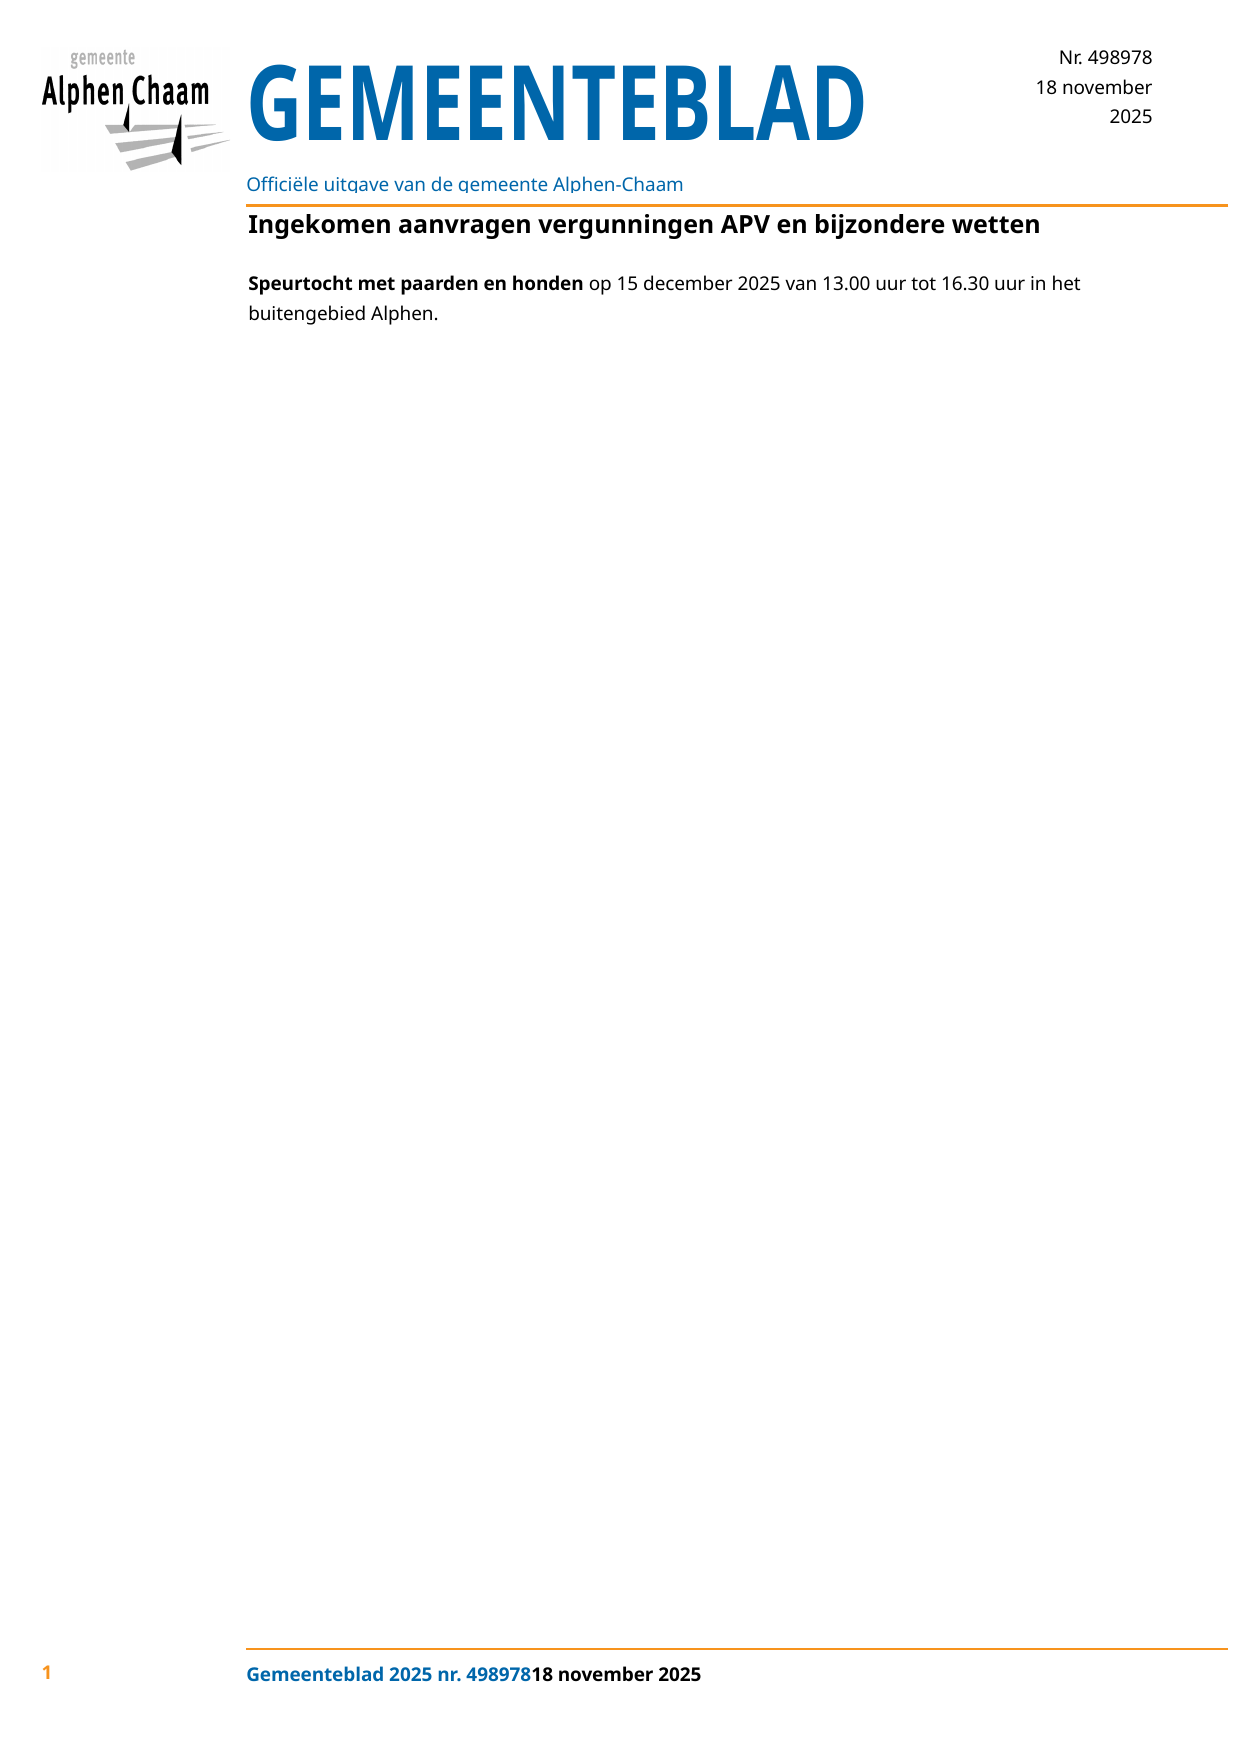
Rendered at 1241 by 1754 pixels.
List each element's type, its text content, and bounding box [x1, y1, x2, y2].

text Speurtocht met paarden en honden op 15 december 2025 van 13.00 uur tot 16.30 uur in het buitengebied Alphen. [248, 270, 1152, 326]
text Ingekomen aanvragen vergunningen APV en bijzondere wetten [248, 207, 1152, 241]
picture [41, 47, 231, 172]
